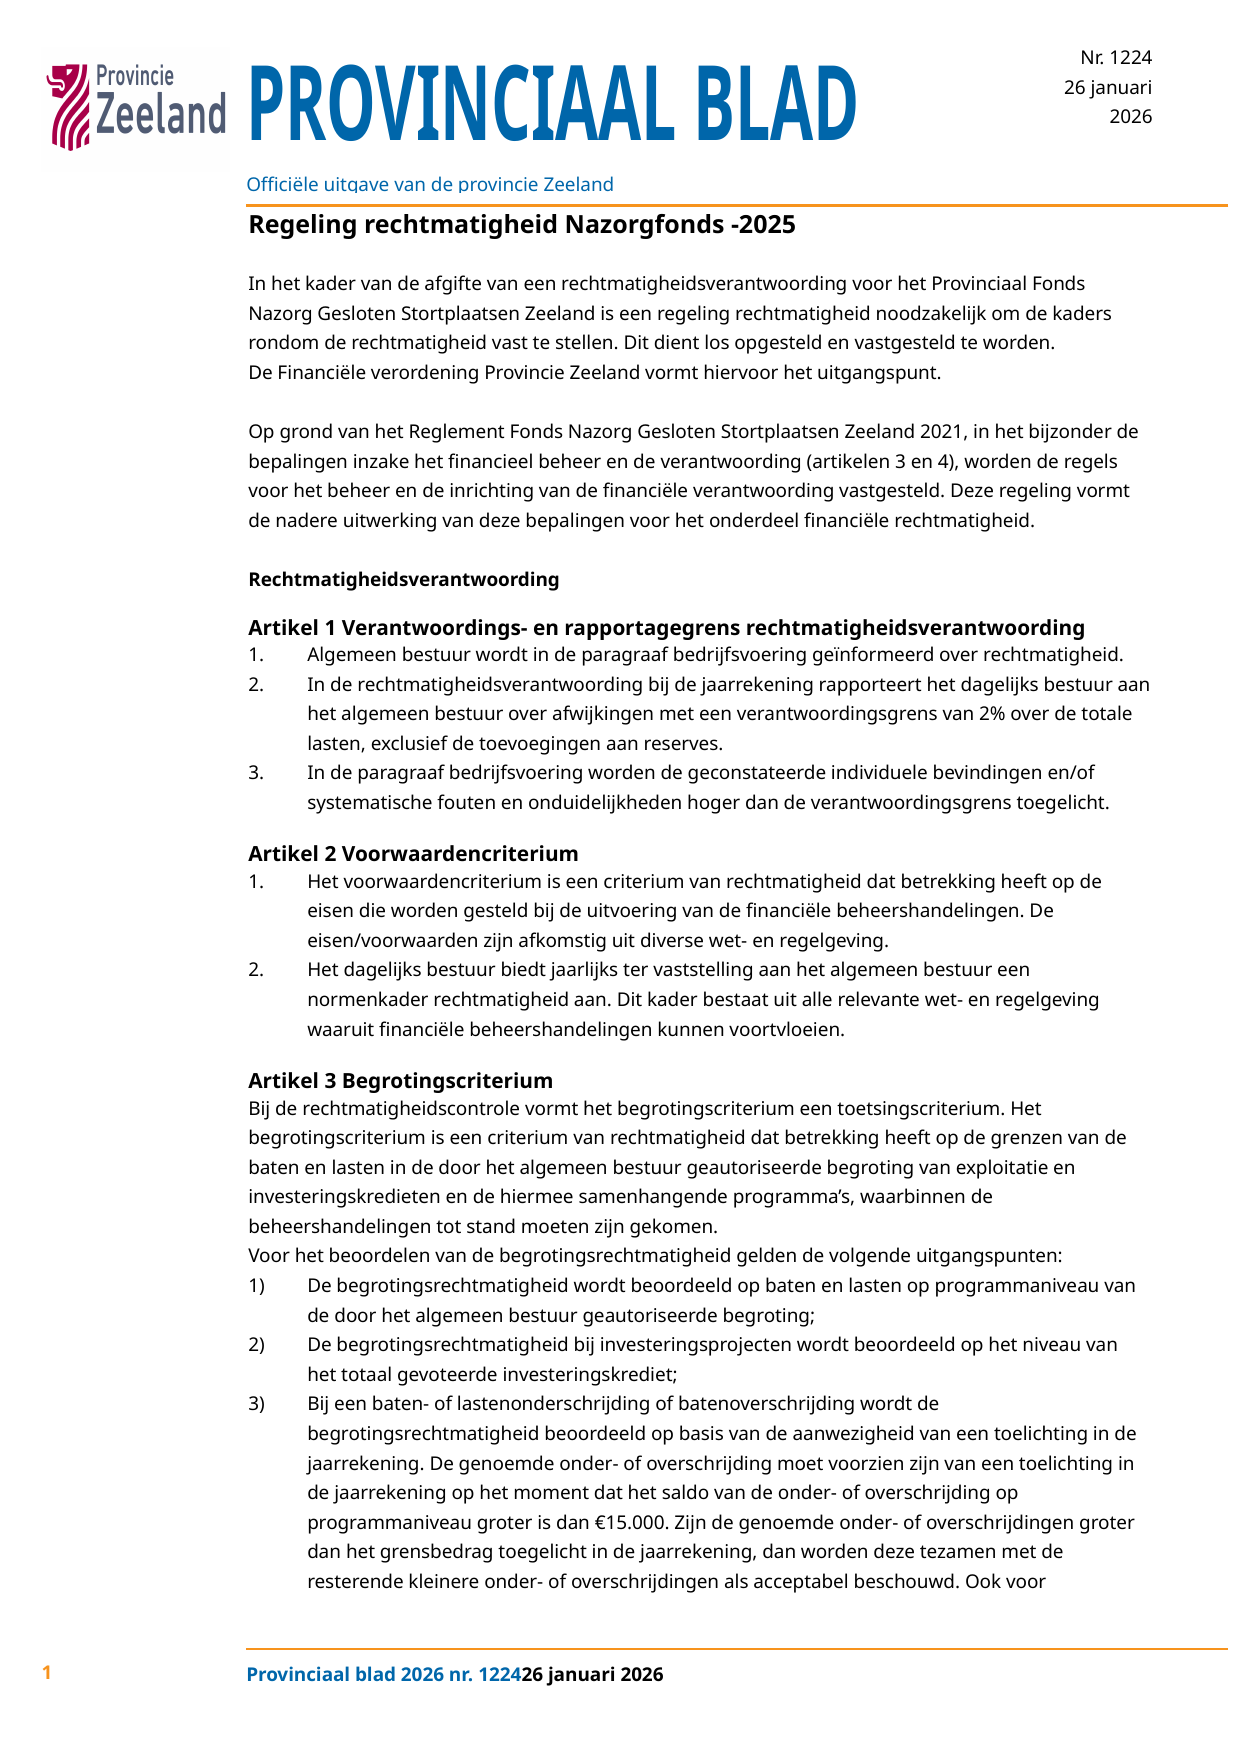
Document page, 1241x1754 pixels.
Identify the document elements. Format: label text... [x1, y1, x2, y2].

list Algemeen bestuur wordt in de paragraaf bedrijfsvoering geïnformeerd over rechtmatigheid. [248, 641, 1152, 667]
text De Financiële verordening Provincie Zeeland vormt hiervoor het uitgangspunt. [248, 359, 1152, 385]
list In de paragraaf bedrijfsvoering worden de geconstateerde individuele bevindingen en/of systematische fouten en onduidelijkheden hoger dan de verantwoordingsgrens toegelicht. [248, 759, 1152, 815]
picture [41, 47, 231, 172]
text Rechtmatigheidsverantwoording [248, 566, 1152, 592]
list Het voorwaardencriterium is een criterium van rechtmatigheid dat betrekking heeft op de eisen die worden gesteld bij de uitvoering van de financiële beheershandelingen. De eisen/voorwaarden zijn afkomstig uit diverse wet- en regelgeving. [248, 868, 1152, 953]
text Bij de rechtmatigheidscontrole vormt het begrotingscriterium een toetsingscriterium. Het begrotingscriterium is een criterium van rechtmatigheid dat betrekking heeft op de grenzen van de baten en lasten in de door het algemeen bestuur geautoriseerde begroting van exploitatie en investeringskredieten en de hiermee samenhangende programma’s, waarbinnen de beheershandelingen tot stand moeten zijn gekomen. [248, 1095, 1152, 1239]
list Het dagelijks bestuur biedt jaarlijks ter vaststelling aan het algemeen bestuur een normenkader rechtmatigheid aan. Dit kader bestaat uit alle relevante wet- en regelgeving waaruit financiële beheershandelingen kunnen voortvloeien. [248, 957, 1152, 1042]
list Bij een baten- of lastenonderschrijding of batenoverschrijding wordt de begrotingsrechtmatigheid beoordeeld op basis van de aanwezigheid van een toelichting in de jaarrekening. De genoemde onder- of overschrijding moet voorzien zijn van een toelichting in de jaarrekening op het moment dat het saldo van de onder- of overschrijding op programmaniveau groter is dan €15.000. Zijn de genoemde onder- of overschrijdingen groter dan het grensbedrag toegelicht in de jaarrekening, dan worden deze tezamen met de resterende kleinere onder- of overschrijdingen als acceptabel beschouwd. Ook voor [248, 1391, 1152, 1594]
text In het kader van de afgifte van een rechtmatigheidsverantwoording voor het Provinciaal Fonds Nazorg Gesloten Stortplaatsen Zeeland is een regeling rechtmatigheid noodzakelijk om de kaders rondom de rechtmatigheid vast te stellen. Dit dient los opgesteld en vastgesteld te worden. [248, 270, 1152, 355]
list De begrotingsrechtmatigheid bij investeringsprojecten wordt beoordeeld op het niveau van het totaal gevoteerde investeringskrediet; [248, 1331, 1152, 1387]
text Regeling rechtmatigheid Nazorgfonds -2025 [248, 207, 1152, 241]
text Artikel 3 Begrotingscriterium [248, 1066, 1152, 1095]
list De begrotingsrechtmatigheid wordt beoordeeld op baten en lasten op programmaniveau van de door het algemeen bestuur geautoriseerde begroting; [248, 1272, 1152, 1327]
text Artikel 1 Verantwoordings- en rapportagegrens rechtmatigheidsverantwoording [248, 613, 1152, 641]
text Op grond van het Reglement Fonds Nazorg Gesloten Stortplaatsen Zeeland 2021, in het bijzonder de bepalingen inzake het financieel beheer en de verantwoording (artikelen 3 en 4), worden de regels voor het beheer en de inrichting van de financiële verantwoording vastgesteld. Deze regeling vormt de nadere uitwerking van deze bepalingen voor het onderdeel financiële rechtmatigheid. [248, 418, 1152, 533]
list In de rechtmatigheidsverantwoording bij de jaarrekening rapporteert het dagelijks bestuur aan het algemeen bestuur over afwijkingen met een verantwoordingsgrens van 2% over de totale lasten, exclusief de toevoegingen aan reserves. [248, 671, 1152, 756]
text Artikel 2 Voorwaardencriterium [248, 839, 1152, 868]
text Voor het beoordelen van de begrotingsrechtmatigheid gelden de volgende uitgangspunten: [248, 1243, 1152, 1268]
